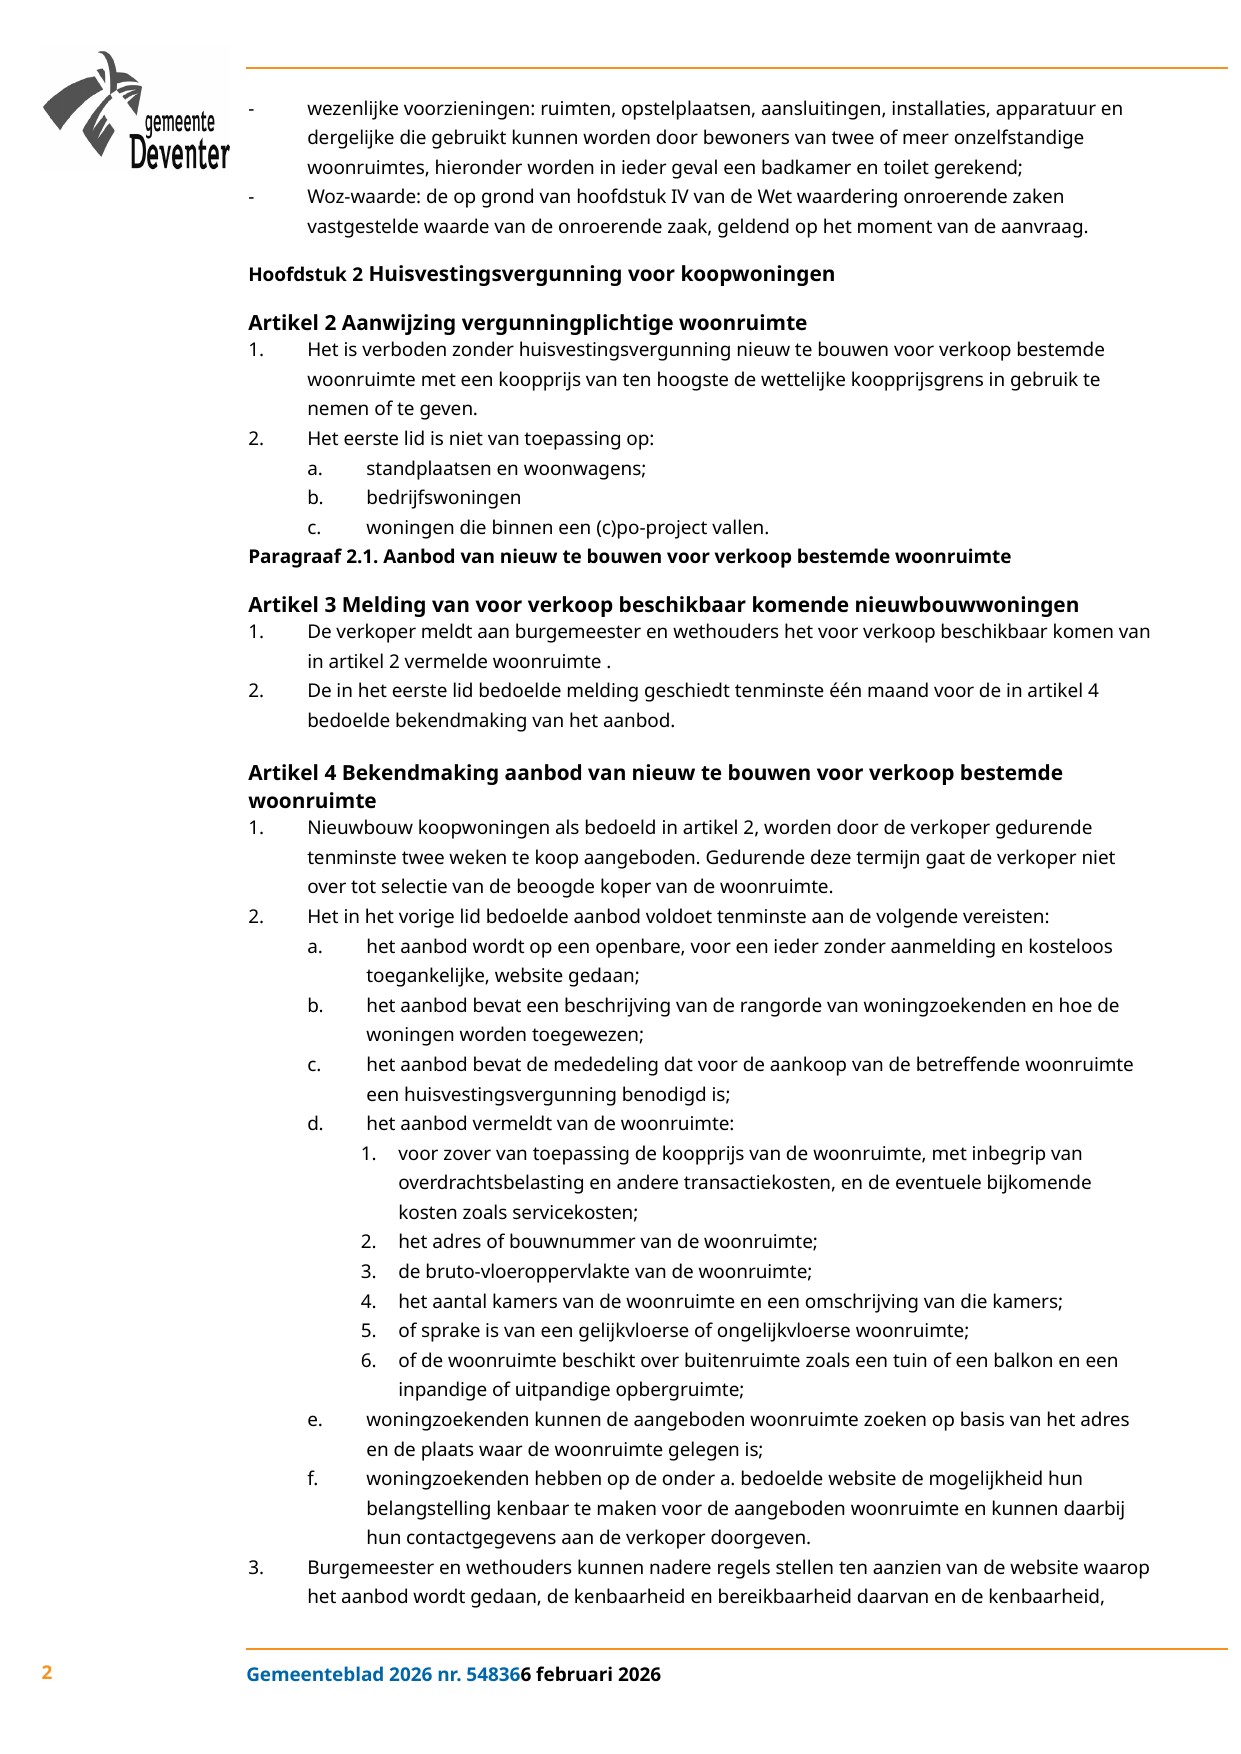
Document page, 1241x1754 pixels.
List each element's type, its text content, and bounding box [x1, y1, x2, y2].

list het aantal kamers van de woonruimte en een omschrijving van die kamers; [361, 1288, 1152, 1314]
list of de woonruimte beschikt over buitenruimte zoals een tuin of een balkon en een inpandige of uitpandige opbergruimte; [361, 1347, 1152, 1402]
picture [41, 47, 231, 172]
text Paragraaf 2.1. Aanbod van nieuw te bouwen voor verkoop bestemde woonruimte [248, 543, 1152, 569]
list de bruto-vloeroppervlakte van de woonruimte; [361, 1258, 1152, 1284]
list woningzoekenden kunnen de aangeboden woonruimte zoeken op basis van het adres en de plaats waar de woonruimte gelegen is; [307, 1406, 1152, 1462]
list het aanbod vermeldt van de woonruimte: [307, 1110, 1152, 1136]
text Artikel 2 Aanwijzing vergunningplichtige woonruimte [248, 308, 1152, 336]
list Het is verboden zonder huisvestingsvergunning nieuw te bouwen voor verkoop bestemde woonruimte met een koopprijs van ten hoogste de wettelijke koopprijsgrens in gebruik te nemen of te geven. [248, 336, 1152, 421]
list bedrijfswoningen [307, 484, 1152, 510]
text Artikel 3 Melding van voor verkoop beschikbaar komende nieuwbouwwoningen [248, 590, 1152, 618]
list het aanbod wordt op een openbare, voor een ieder zonder aanmelding en kosteloos toegankelijke, website gedaan; [307, 933, 1152, 988]
list De in het eerste lid bedoelde melding geschiedt tenminste één maand voor de in artikel 4 bedoelde bekendmaking van het aanbod. [248, 678, 1152, 733]
text Hoofdstuk 2 Huisvestingsvergunning voor koopwoningen [248, 259, 1152, 287]
list woningzoekenden hebben op de onder a. bedoelde website de mogelijkheid hun belangstelling kenbaar te maken voor de aangeboden woonruimte en kunnen daarbij hun contactgegevens aan de verkoper doorgeven. [307, 1465, 1152, 1550]
list Nieuwbouw koopwoningen als bedoeld in artikel 2, worden door de verkoper gedurende tenminste twee weken te koop aangeboden. Gedurende deze termijn gaat de verkoper niet over tot selectie van de beoogde koper van de woonruimte. [248, 814, 1152, 899]
list het aanbod bevat een beschrijving van de rangorde van woningzoekenden en hoe de woningen worden toegewezen; [307, 992, 1152, 1047]
list het adres of bouwnummer van de woonruimte; [361, 1229, 1152, 1254]
list Burgemeester en wethouders kunnen nadere regels stellen ten aanzien van de website waarop het aanbod wordt gedaan, de kenbaarheid en bereikbaarheid daarvan en de kenbaarheid, [248, 1554, 1152, 1609]
list De verkoper meldt aan burgemeester en wethouders het voor verkoop beschikbaar komen van in artikel 2 vermelde woonruimte . [248, 618, 1152, 674]
list wezenlijke voorzieningen: ruimten, opstelplaatsen, aansluitingen, installaties, apparatuur en dergelijke die gebruikt kunnen worden door bewoners van twee of meer onzelfstandige woonruimtes, hieronder worden in ieder geval een badkamer en toilet gerekend; [248, 95, 1152, 180]
list of sprake is van een gelijkvloerse of ongelijkvloerse woonruimte; [361, 1317, 1152, 1343]
list Woz-waarde: de op grond van hoofdstuk IV van de Wet waardering onroerende zaken vastgestelde waarde van de onroerende zaak, geldend op het moment van de aanvraag. [248, 183, 1152, 239]
list standplaatsen en woonwagens; [307, 455, 1152, 481]
text Artikel 4 Bekendmaking aanbod van nieuw te bouwen voor verkoop bestemde woonruimte [248, 758, 1152, 814]
list voor zover van toepassing de koopprijs van de woonruimte, met inbegrip van overdrachtsbelasting en andere transactiekosten, en de eventuele bijkomende kosten zoals servicekosten; [361, 1140, 1152, 1225]
list Het in het vorige lid bedoelde aanbod voldoet tenminste aan de volgende vereisten: [248, 903, 1152, 929]
list woningen die binnen een (c)po-project vallen. [307, 514, 1152, 540]
list Het eerste lid is niet van toepassing op: [248, 425, 1152, 451]
list het aanbod bevat de mededeling dat voor de aankoop van de betreffende woonruimte een huisvestingsvergunning benodigd is; [307, 1051, 1152, 1107]
